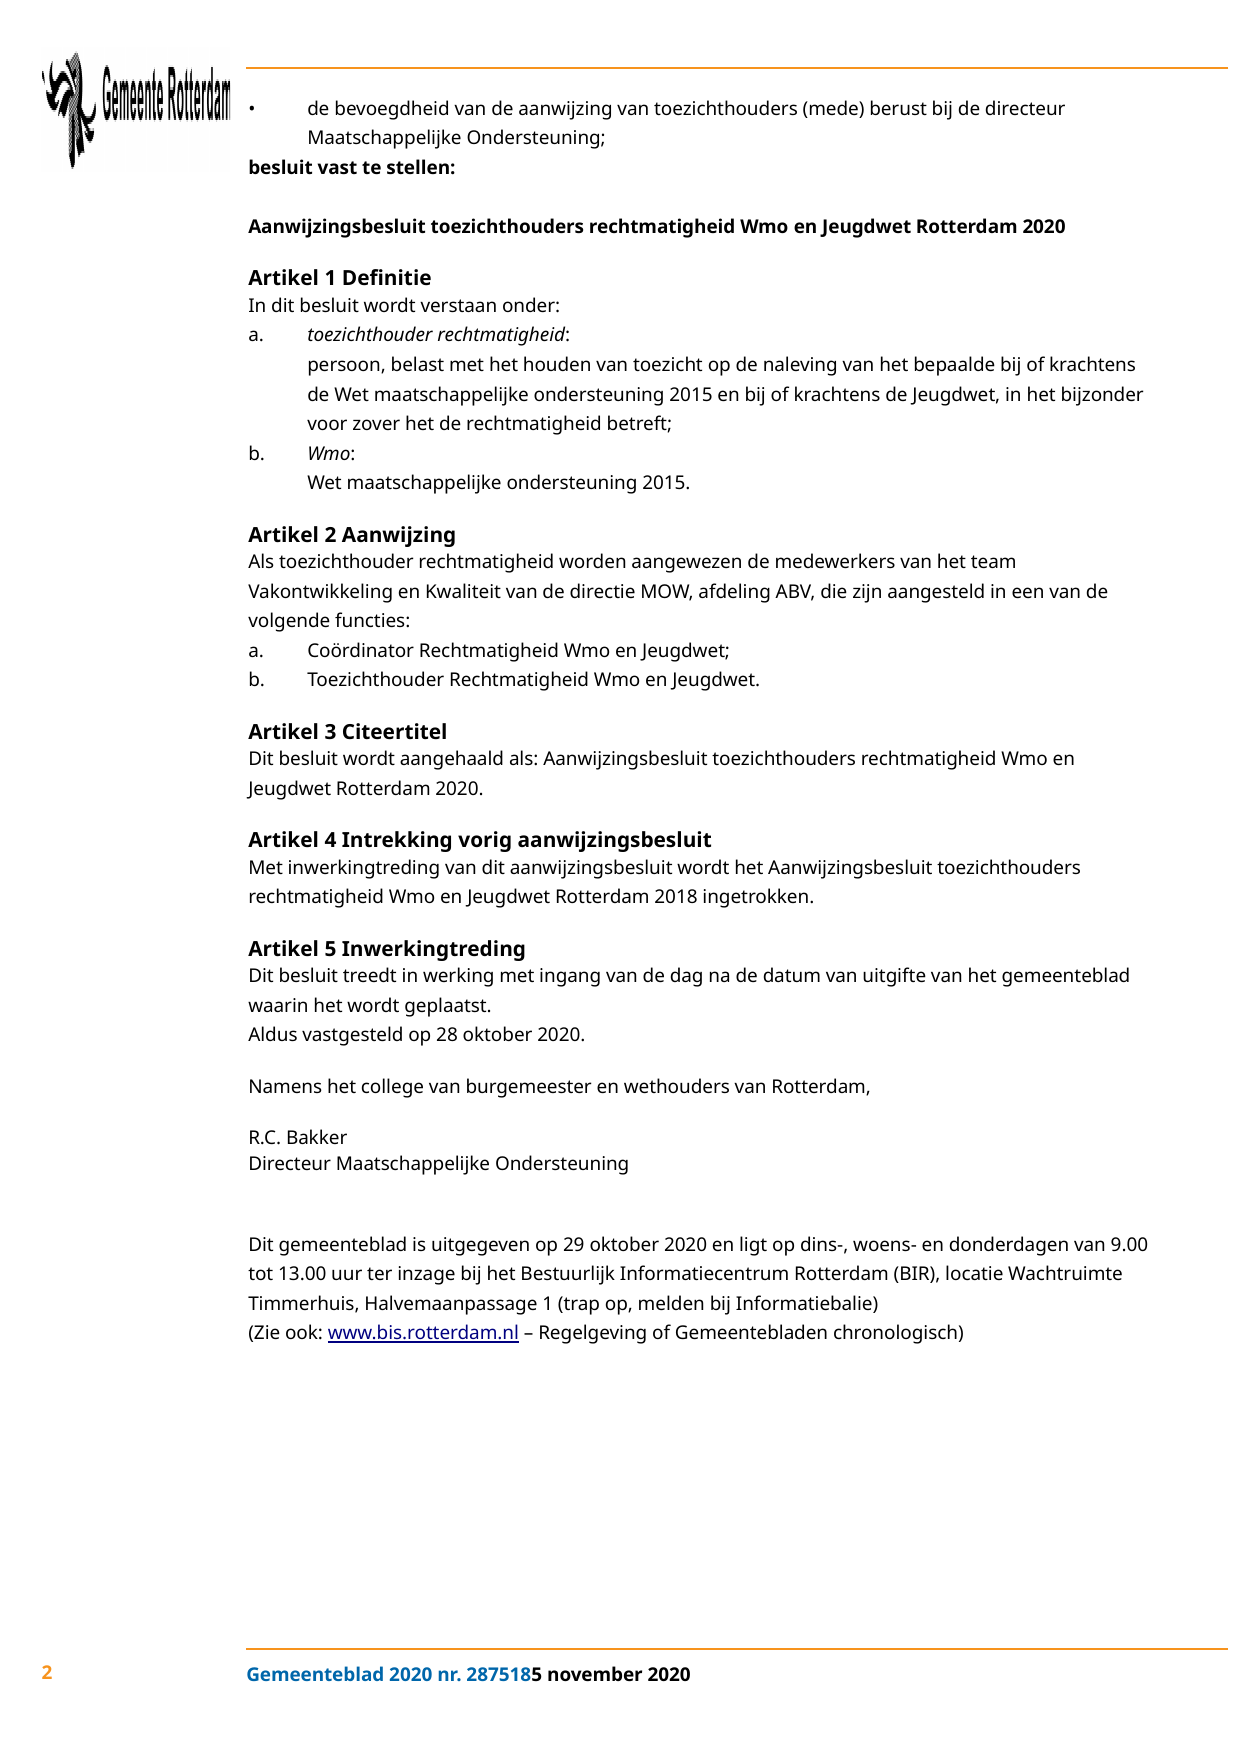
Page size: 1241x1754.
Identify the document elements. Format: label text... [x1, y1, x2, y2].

text Dit gemeenteblad is uitgegeven op 29 oktober 2020 en ligt op dins-, woens- en donderdagen van 9.00 tot 13.00 uur ter inzage bij het Bestuurlijk Informatiecentrum Rotterdam (BIR), locatie Wachtruimte Timmerhuis, Halvemaanpassage 1 (trap op, melden bij Informatiebalie) [248, 1231, 1152, 1316]
text besluit vast te stellen: [248, 154, 1152, 180]
text (Zie ook: www.bis.rotterdam.nl – Regelgeving of Gemeentebladen chronologisch) [248, 1319, 1152, 1345]
text Als toezichthouder rechtmatigheid worden aangewezen de medewerkers van het team Vakontwikkeling en Kwaliteit van de directie MOW, afdeling ABV, die zijn aangesteld in een van de volgende functies: [248, 548, 1152, 633]
list persoon, belast met het houden van toezicht op de naleving van het bepaalde bij of krachtens de Wet maatschappelijke ondersteuning 2015 en bij of krachtens de Jeugdwet, in het bijzonder voor zover het de rechtmatigheid betreft; [248, 351, 1152, 436]
text Dit besluit wordt aangehaald als: Aanwijzingsbesluit toezichthouders rechtmatigheid Wmo en Jeugdwet Rotterdam 2020. [248, 746, 1152, 801]
text R.C. Bakker [248, 1124, 1152, 1150]
text Artikel 2 Aanwijzing [248, 520, 1152, 548]
text Artikel 3 Citeertitel [248, 717, 1152, 746]
text Artikel 1 Definitie [248, 263, 1152, 292]
text Artikel 5 Inwerkingtreding [248, 934, 1152, 962]
list de bevoegdheid van de aanwijzing van toezichthouders (mede) berust bij de directeur Maatschappelijke Ondersteuning; [248, 95, 1152, 150]
text Artikel 4 Intrekking vorig aanwijzingsbesluit [248, 826, 1152, 854]
text Aanwijzingsbesluit toezichthouders rechtmatigheid Wmo en Jeugdwet Rotterdam 2020 [248, 213, 1152, 239]
text Met inwerkingtreding van dit aanwijzingsbesluit wordt het Aanwijzingsbesluit toezichthouders rechtmatigheid Wmo en Jeugdwet Rotterdam 2018 ingetrokken. [248, 854, 1152, 909]
list Wmo: [248, 440, 1152, 466]
list Wet maatschappelijke ondersteuning 2015. [248, 469, 1152, 495]
text Dit besluit treedt in werking met ingang van de dag na de datum van uitgifte van het gemeenteblad waarin het wordt geplaatst. [248, 962, 1152, 1018]
text Directeur Maatschappelijke Ondersteuning [248, 1150, 1152, 1176]
text Namens het college van burgemeester en wethouders van Rotterdam, [248, 1073, 1152, 1099]
picture [41, 47, 231, 172]
text Aldus vastgesteld op 28 oktober 2020. [248, 1022, 1152, 1047]
list Coördinator Rechtmatigheid Wmo en Jeugdwet; [248, 637, 1152, 663]
text In dit besluit wordt verstaan onder: [248, 292, 1152, 318]
list toezichthouder rechtmatigheid: [248, 322, 1152, 347]
list Toezichthouder Rechtmatigheid Wmo en Jeugdwet. [248, 667, 1152, 692]
